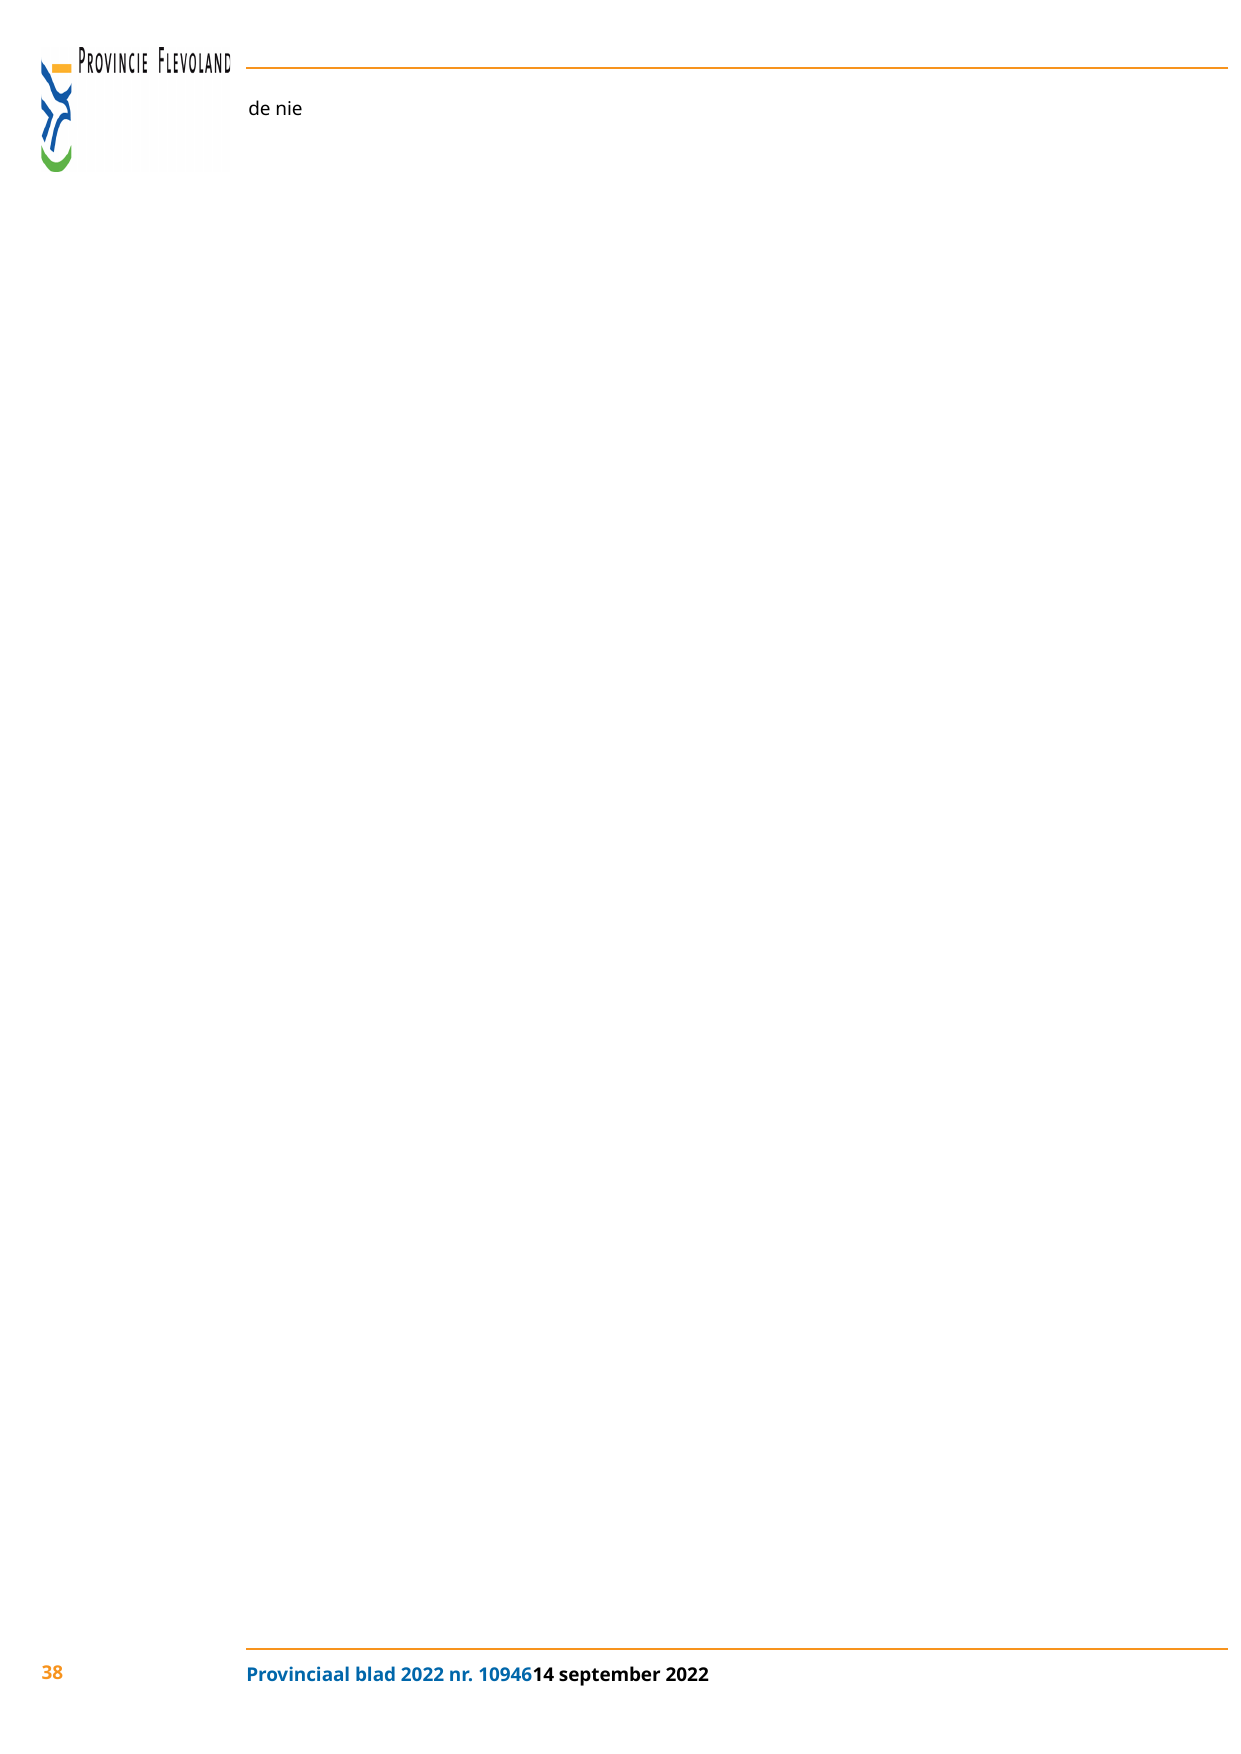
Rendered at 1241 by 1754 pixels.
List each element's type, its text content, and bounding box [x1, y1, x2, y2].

text de nie [248, 95, 1152, 121]
picture [41, 47, 231, 172]
